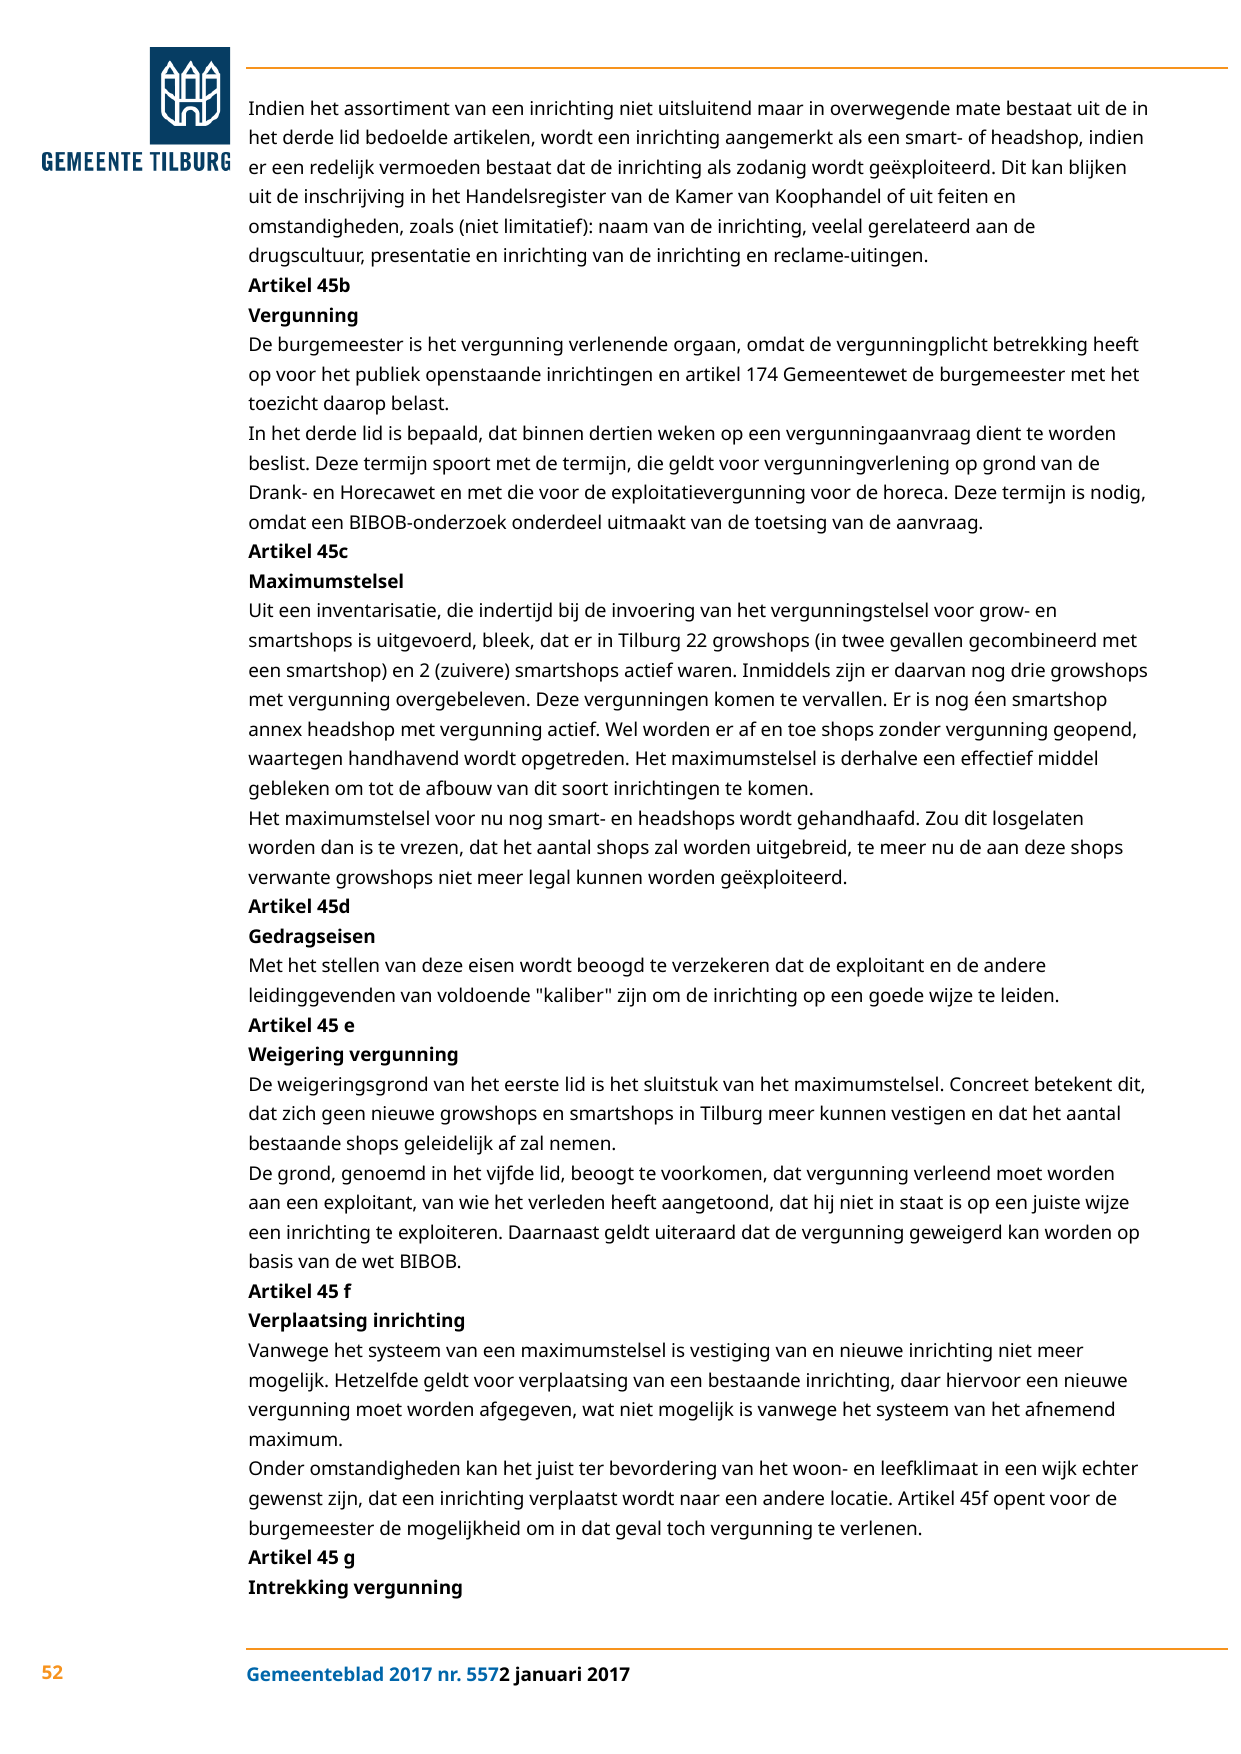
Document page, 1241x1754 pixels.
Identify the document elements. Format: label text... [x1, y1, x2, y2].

text De grond, genoemd in het vijfde lid, beoogt te voorkomen, dat vergunning verleend moet worden aan een exploitant, van wie het verleden heeft aangetoond, dat hij niet in staat is op een juiste wijze een inrichting te exploiteren. Daarnaast geldt uiteraard dat de vergunning geweigerd kan worden op basis van de wet BIBOB. [248, 1160, 1152, 1274]
text Indien het assortiment van een inrichting niet uitsluitend maar in overwegende mate bestaat uit de in het derde lid bedoelde artikelen, wordt een inrichting aangemerkt als een smart- of headshop, indien er een redelijk vermoeden bestaat dat de inrichting als zodanig wordt geëxploiteerd. Dit kan blijken uit de inschrijving in het Handelsregister van de Kamer van Koophandel of uit feiten en omstandigheden, zoals (niet limitatief): naam van de inrichting, veelal gerelateerd aan de drugscultuur, presentatie en inrichting van de inrichting en reclame-uitingen. [248, 95, 1152, 268]
text Artikel 45c [248, 538, 1152, 564]
text Vergunning [248, 302, 1152, 328]
text Uit een inventarisatie, die indertijd bij de invoering van het vergunningstelsel voor grow- en smartshops is uitgevoerd, bleek, dat er in Tilburg 22 growshops (in twee gevallen gecombineerd met een smartshop) en 2 (zuivere) smartshops actief waren. Inmiddels zijn er daarvan nog drie growshops met vergunning overgebeleven. Deze vergunningen komen te vervallen. Er is nog éen smartshop annex headshop met vergunning actief. Wel worden er af en toe shops zonder vergunning geopend, waartegen handhavend wordt opgetreden. Het maximumstelsel is derhalve een effectief middel gebleken om tot de afbouw van dit soort inrichtingen te komen. [248, 598, 1152, 801]
text Artikel 45b [248, 272, 1152, 298]
text Vanwege het systeem van een maximumstelsel is vestiging van en nieuwe inrichting niet meer mogelijk. Hetzelfde geldt voor verplaatsing van een bestaande inrichting, daar hiervoor een nieuwe vergunning moet worden afgegeven, wat niet mogelijk is vanwege het systeem van het afnemend maximum. [248, 1337, 1152, 1452]
text Het maximumstelsel voor nu nog smart- en headshops wordt gehandhaafd. Zou dit losgelaten worden dan is te vrezen, dat het aantal shops zal worden uitgebreid, te meer nu de aan deze shops verwante growshops niet meer legal kunnen worden geëxploiteerd. [248, 805, 1152, 890]
text Onder omstandigheden kan het juist ter bevordering van het woon- en leefklimaat in een wijk echter gewenst zijn, dat een inrichting verplaatst wordt naar een andere locatie. Artikel 45f opent voor de burgemeester de mogelijkheid om in dat geval toch vergunning te verlenen. [248, 1456, 1152, 1541]
picture [41, 47, 231, 172]
text Gedragseisen [248, 923, 1152, 949]
text Met het stellen van deze eisen wordt beoogd te verzekeren dat de exploitant en de andere leidinggevenden van voldoende "kaliber" zijn om de inrichting op een goede wijze te leiden. [248, 953, 1152, 1008]
text In het derde lid is bepaald, dat binnen dertien weken op een vergunningaanvraag dient te worden beslist. Deze termijn spoort met de termijn, die geldt voor vergunningverlening op grond van de Drank- en Horecawet en met die voor de exploitatievergunning voor de horeca. Deze termijn is nodig, omdat een BIBOB-onderzoek onderdeel uitmaakt van de toetsing van de aanvraag. [248, 420, 1152, 535]
text Artikel 45 f [248, 1278, 1152, 1304]
text Weigering vergunning [248, 1041, 1152, 1067]
text Verplaatsing inrichting [248, 1308, 1152, 1333]
text Artikel 45 g [248, 1544, 1152, 1570]
text Artikel 45d [248, 893, 1152, 919]
text Artikel 45 e [248, 1012, 1152, 1038]
text Intrekking vergunning [248, 1574, 1152, 1600]
text De weigeringsgrond van het eerste lid is het sluitstuk van het maximumstelsel. Concreet betekent dit, dat zich geen nieuwe growshops en smartshops in Tilburg meer kunnen vestigen en dat het aantal bestaande shops geleidelijk af zal nemen. [248, 1071, 1152, 1156]
text De burgemeester is het vergunning verlenende orgaan, omdat de vergunningplicht betrekking heeft op voor het publiek openstaande inrichtingen en artikel 174 Gemeentewet de burgemeester met het toezicht daarop belast. [248, 331, 1152, 416]
text Maximumstelsel [248, 568, 1152, 594]
